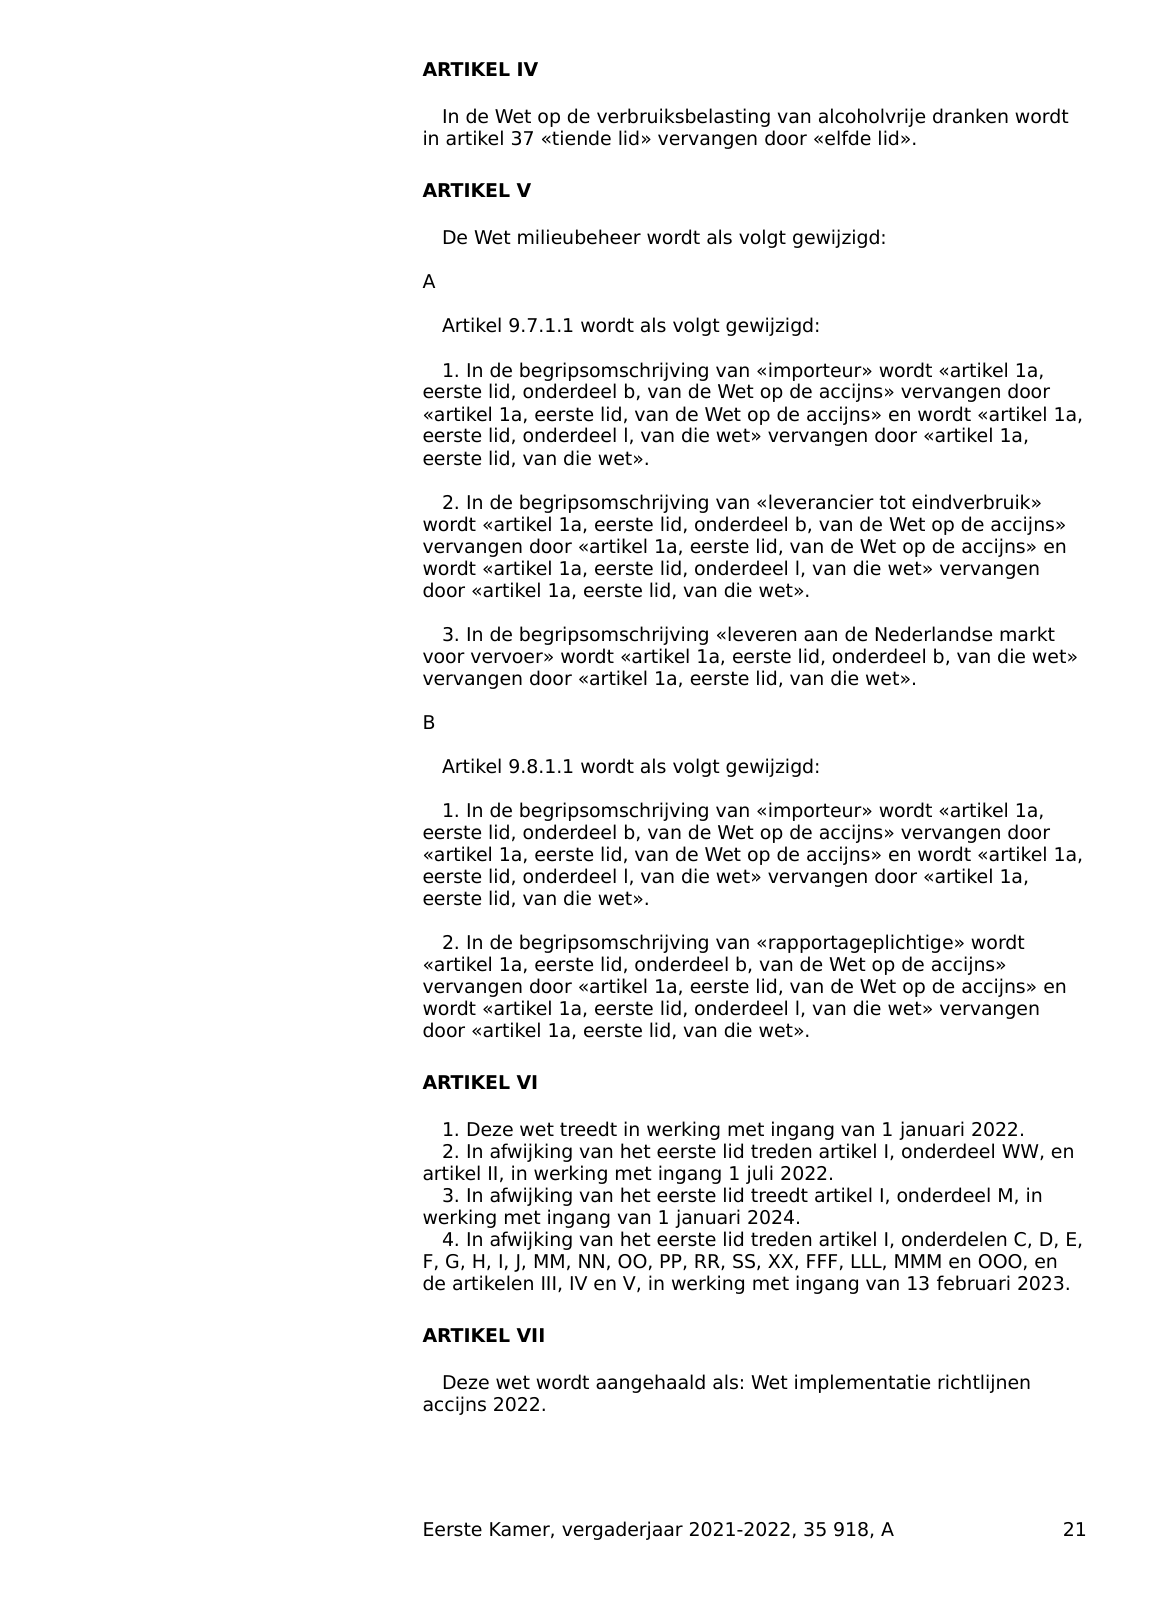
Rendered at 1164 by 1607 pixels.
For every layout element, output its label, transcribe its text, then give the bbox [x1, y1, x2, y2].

text 1. In de begripsomschrijving van «importeur» wordt «artikel 1a, eerste lid, onderdeel b, van de Wet op de accijns» vervangen door «artikel 1a, eerste lid, van de Wet op de accijns» en wordt «artikel 1a, eerste lid, onderdeel l, van die wet» vervangen door «artikel 1a, eerste lid, van die wet». [422, 359, 1087, 469]
text Artikel 9.7.1.1 wordt als volgt gewijzigd: [422, 315, 1087, 337]
text 3. In afwijking van het eerste lid treedt artikel I, onderdeel M, in werking met ingang van 1 januari 2024. [422, 1185, 1087, 1229]
text A [422, 271, 1087, 293]
text 2. In de begripsomschrijving van «leverancier tot eindverbruik» wordt «artikel 1a, eerste lid, onderdeel b, van de Wet op de accijns» vervangen door «artikel 1a, eerste lid, van de Wet op de accijns» en wordt «artikel 1a, eerste lid, onderdeel l, van die wet» vervangen door «artikel 1a, eerste lid, van die wet». [422, 492, 1087, 601]
subtitle ARTIKEL V [422, 180, 1087, 202]
subtitle ARTIKEL IV [422, 59, 1087, 81]
text 1. In de begripsomschrijving van «importeur» wordt «artikel 1a, eerste lid, onderdeel b, van de Wet op de accijns» vervangen door «artikel 1a, eerste lid, van de Wet op de accijns» en wordt «artikel 1a, eerste lid, onderdeel l, van die wet» vervangen door «artikel 1a, eerste lid, van die wet». [422, 800, 1087, 910]
text 2. In afwijking van het eerste lid treden artikel I, onderdeel WW, en artikel II, in werking met ingang 1 juli 2022. [422, 1141, 1087, 1185]
text 1. Deze wet treedt in werking met ingang van 1 januari 2022. [422, 1119, 1087, 1141]
text In de Wet op de verbruiksbelasting van alcoholvrije dranken wordt in artikel 37 «tiende lid» vervangen door «elfde lid». [422, 106, 1087, 150]
text Deze wet wordt aangehaald als: Wet implementatie richtlijnen accijns 2022. [422, 1372, 1087, 1416]
text De Wet milieubeheer wordt als volgt gewijzigd: [422, 227, 1087, 249]
subtitle ARTIKEL VII [422, 1325, 1087, 1347]
subtitle ARTIKEL VI [422, 1072, 1087, 1094]
text 2. In de begripsomschrijving van «rapportageplichtige» wordt «artikel 1a, eerste lid, onderdeel b, van de Wet op de accijns» vervangen door «artikel 1a, eerste lid, van de Wet op de accijns» en wordt «artikel 1a, eerste lid, onderdeel l, van die wet» vervangen door «artikel 1a, eerste lid, van die wet». [422, 932, 1087, 1042]
text Artikel 9.8.1.1 wordt als volgt gewijzigd: [422, 756, 1087, 778]
text B [422, 712, 1087, 734]
text 4. In afwijking van het eerste lid treden artikel I, onderdelen C, D, E, F, G, H, I, J, MM, NN, OO, PP, RR, SS, XX, FFF, LLL, MMM en OOO, en de artikelen III, IV en V, in werking met ingang van 13 februari 2023. [422, 1229, 1087, 1295]
text 3. In de begripsomschrijving «leveren aan de Nederlandse markt voor vervoer» wordt «artikel 1a, eerste lid, onderdeel b, van die wet» vervangen door «artikel 1a, eerste lid, van die wet». [422, 624, 1087, 689]
